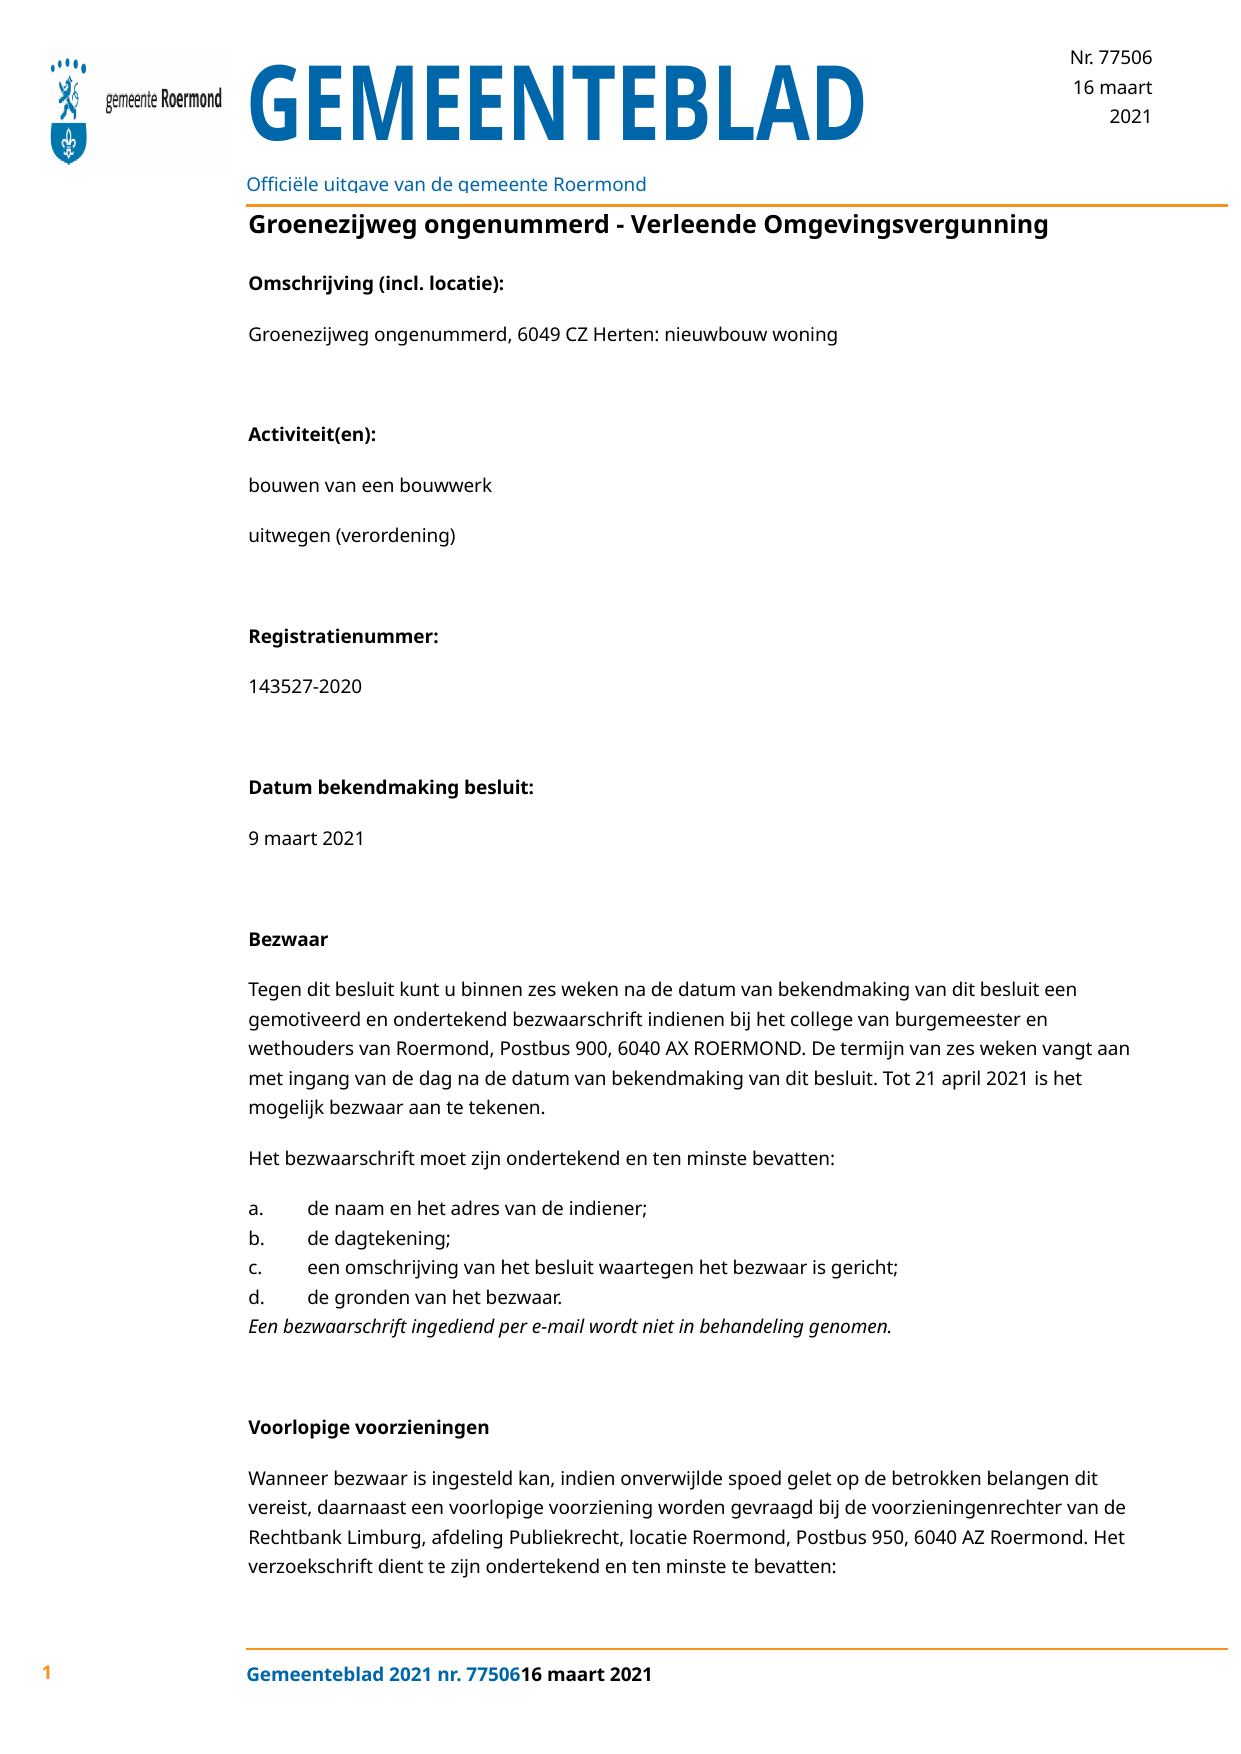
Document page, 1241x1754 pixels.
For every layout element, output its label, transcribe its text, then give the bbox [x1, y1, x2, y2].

list de dagtekening; [248, 1225, 1152, 1251]
text 9 maart 2021 [248, 825, 1152, 851]
text Registratienummer: [248, 623, 1152, 649]
text 143527-2020 [248, 674, 1152, 699]
text Voorlopige voorzieningen [248, 1414, 1152, 1440]
text Groenezijweg ongenummerd - Verleende Omgevingsvergunning [248, 207, 1152, 241]
text uitwegen (verordening) [248, 522, 1152, 548]
text Een bezwaarschrift ingediend per e-mail wordt niet in behandeling genomen. [248, 1314, 1152, 1339]
text Datum bekendmaking besluit: [248, 774, 1152, 800]
text Activiteit(en): [248, 422, 1152, 447]
text Bezwaar [248, 926, 1152, 951]
text Groenezijweg ongenummerd, 6049 CZ Herten: nieuwbouw woning [248, 321, 1152, 346]
text bouwen van een bouwwerk [248, 472, 1152, 498]
text Wanneer bezwaar is ingesteld kan, indien onverwijlde spoed gelet op de betrokken belangen dit vereist, daarnaast een voorlopige voorziening worden gevraagd bij de voorzieningenrechter van de Rechtbank Limburg, afdeling Publiekrecht, locatie Roermond, Postbus 950, 6040 AZ Roermond. Het verzoekschrift dient te zijn ondertekend en ten minste te bevatten: [248, 1465, 1152, 1579]
list de gronden van het bezwaar. [248, 1284, 1152, 1310]
text Omschrijving (incl. locatie): [248, 270, 1152, 296]
list de naam en het adres van de indiener; [248, 1195, 1152, 1221]
picture [41, 47, 231, 172]
text Het bezwaarschrift moet zijn ondertekend en ten minste bevatten: [248, 1145, 1152, 1171]
list een omschrijving van het besluit waartegen het bezwaar is gericht; [248, 1254, 1152, 1280]
text Tegen dit besluit kunt u binnen zes weken na de datum van bekendmaking van dit besluit een gemotiveerd en ondertekend bezwaarschrift indienen bij het college van burgemeester en wethouders van Roermond, Postbus 900, 6040 AX ROERMOND. De termijn van zes weken vangt aan met ingang van de dag na de datum van bekendmaking van dit besluit. Tot 21 april 2021 is het mogelijk bezwaar aan te tekenen. [248, 976, 1152, 1120]
